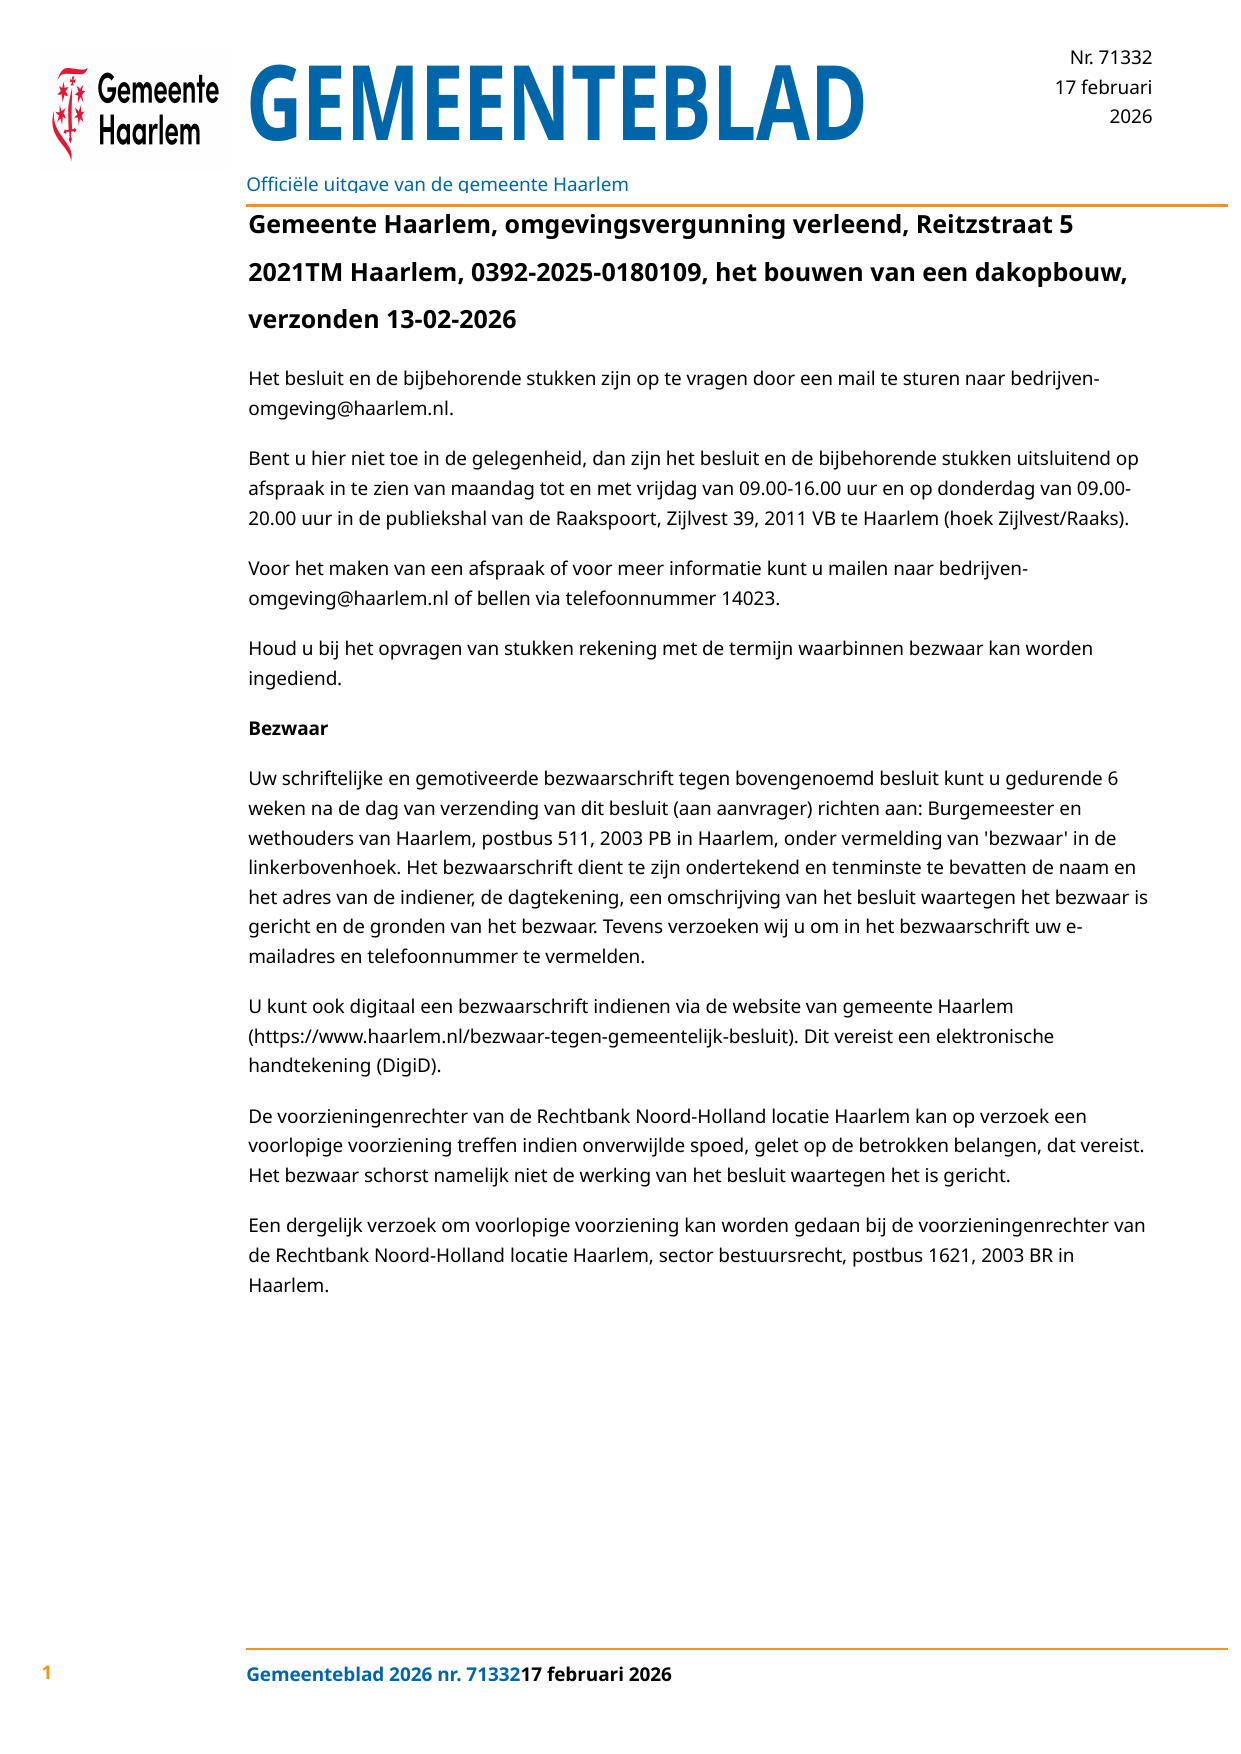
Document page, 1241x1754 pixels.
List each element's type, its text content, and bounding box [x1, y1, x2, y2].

text Een dergelijk verzoek om voorlopige voorziening kan worden gedaan bij de voorzieningenrechter van de Rechtbank Noord-Holland locatie Haarlem, sector bestuursrecht, postbus 1621, 2003 BR in Haarlem. [248, 1213, 1152, 1297]
picture [41, 47, 231, 172]
text De voorzieningenrechter van de Rechtbank Noord-Holland locatie Haarlem kan op verzoek een voorlopige voorziening treffen indien onverwijlde spoed, gelet op de betrokken belangen, dat vereist. Het bezwaar schorst namelijk niet de werking van het besluit waartegen het is gericht. [248, 1103, 1152, 1188]
text Houd u bij het opvragen van stukken rekening met de termijn waarbinnen bezwaar kan worden ingediend. [248, 635, 1152, 690]
text Voor het maken van een afspraak of voor meer informatie kunt u mailen naar bedrijven-omgeving@haarlem.nl of bellen via telefoonnummer 14023. [248, 555, 1152, 610]
text Bezwaar [248, 715, 1152, 741]
text Uw schriftelijke en gemotiveerde bezwaarschrift tegen bovengenoemd besluit kunt u gedurende 6 weken na de dag van verzending van dit besluit (aan aanvrager) richten aan: Burgemeester en wethouders van Haarlem, postbus 511, 2003 PB in Haarlem, onder vermelding van 'bezwaar' in de linkerbovenhoek. Het bezwaarschrift dient te zijn ondertekend en tenminste te bevatten de naam en het adres van de indiener, de dagtekening, een omschrijving van het besluit waartegen het bezwaar is gericht en de gronden van het bezwaar. Tevens verzoeken wij u om in het bezwaarschrift uw e-mailadres en telefoonnummer te vermelden. [248, 766, 1152, 969]
text Gemeente Haarlem, omgevingsvergunning verleend, Reitzstraat 5 2021TM Haarlem, 0392-2025-0180109, het bouwen van een dakopbouw, verzonden 13-02-2026 [248, 207, 1152, 336]
text Het besluit en de bijbehorende stukken zijn op te vragen door een mail te sturen naar bedrijven-omgeving@haarlem.nl. [248, 366, 1152, 421]
text U kunt ook digitaal een bezwaarschrift indienen via de website van gemeente Haarlem (https://www.haarlem.nl/bezwaar-tegen-gemeentelijk-besluit). Dit vereist een elektronische handtekening (DigiD). [248, 993, 1152, 1078]
text Bent u hier niet toe in de gelegenheid, dan zijn het besluit en de bijbehorende stukken uitsluitend op afspraak in te zien van maandag tot en met vrijdag van 09.00-16.00 uur en op donderdag van 09.00-20.00 uur in de publiekshal van de Raakspoort, Zijlvest 39, 2011 VB te Haarlem (hoek Zijlvest/Raaks). [248, 446, 1152, 530]
